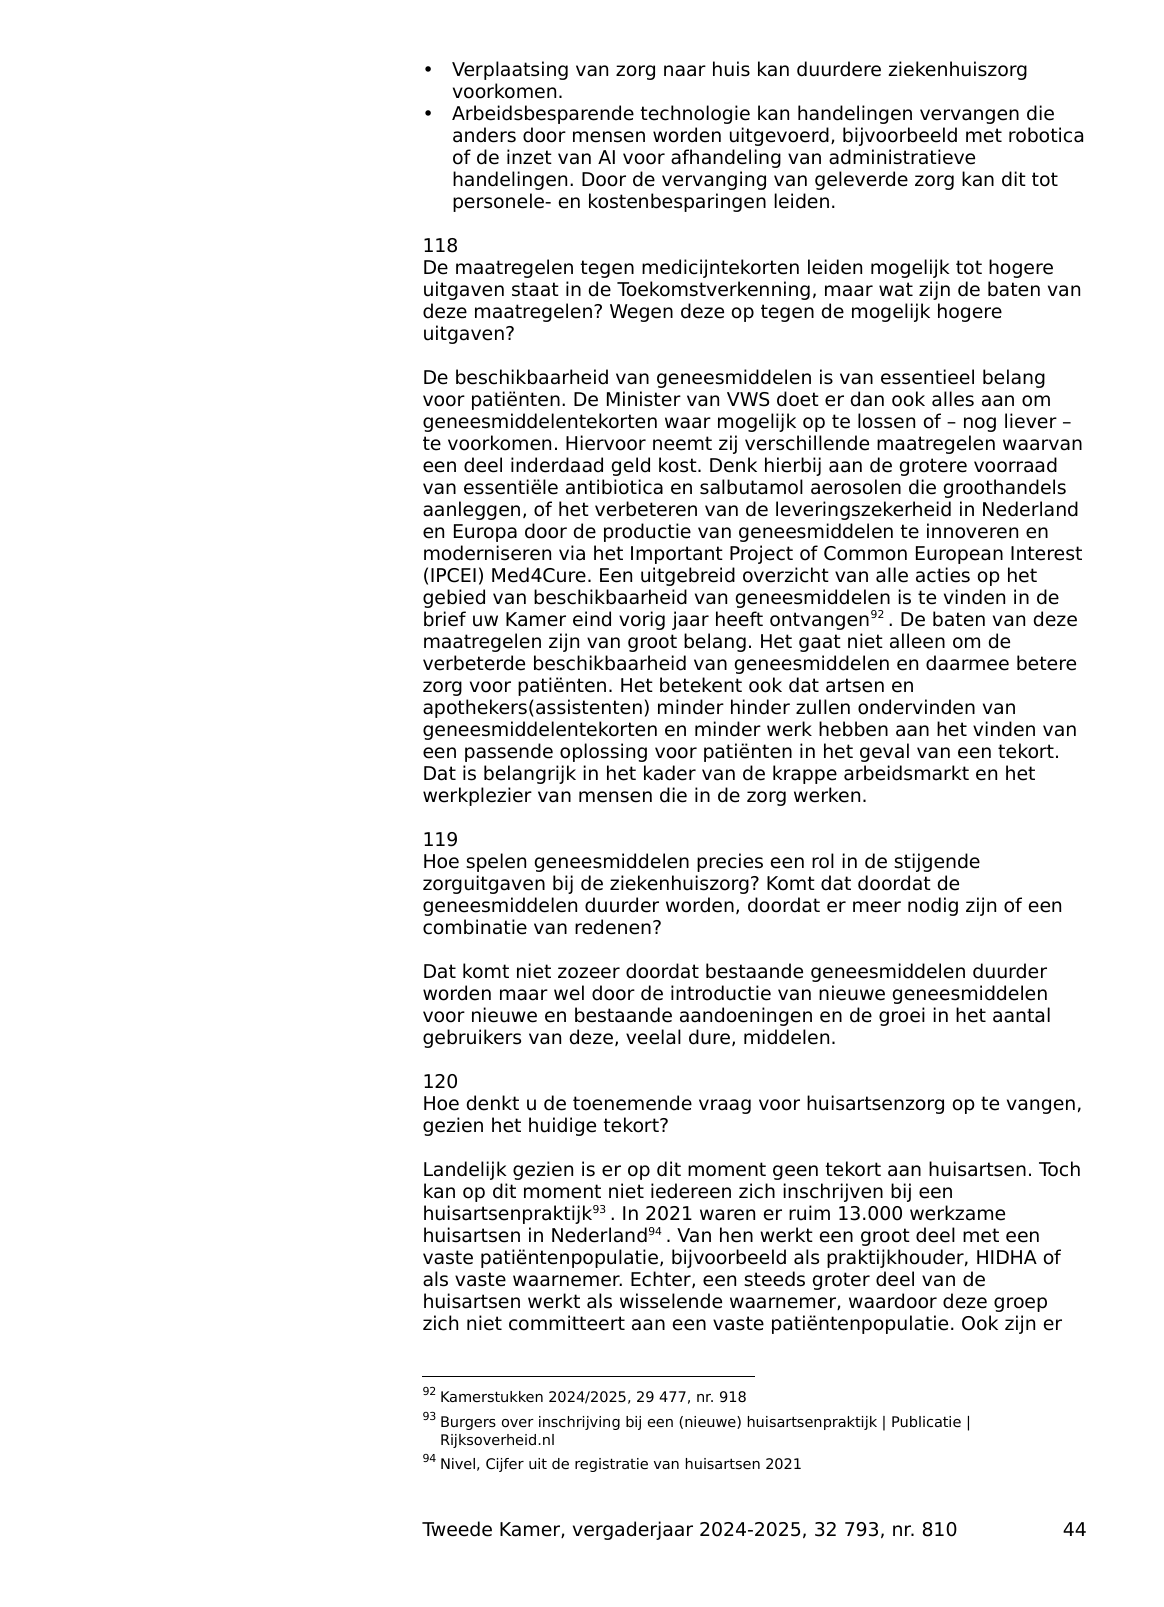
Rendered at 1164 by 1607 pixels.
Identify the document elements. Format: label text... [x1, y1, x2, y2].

text Hoe denkt u de toenemende vraag voor huisartsenzorg op te vangen, gezien het huidige tekort? [422, 1093, 1087, 1137]
text 120 [422, 1071, 1087, 1093]
text Burgers over inschrijving bij een (nieuwe) huisartsenpraktijk | Publicatie | Rijksoverheid.nl [422, 1410, 1087, 1449]
text Nivel, Cijfer uit de registratie van huisartsen 2021 [422, 1452, 1087, 1474]
text • Arbeidsbesparende technologie kan handelingen vervangen die anders door mensen worden uitgevoerd, bijvoorbeeld met robotica of de inzet van AI voor afhandeling van administratieve handelingen. Door de vervanging van geleverde zorg kan dit tot personele- en kostenbesparingen leiden. [422, 103, 1087, 213]
text De maatregelen tegen medicijntekorten leiden mogelijk tot hogere uitgaven staat in de Toekomstverkenning, maar wat zijn de baten van deze maatregelen? Wegen deze op tegen de mogelijk hogere uitgaven? [422, 257, 1087, 345]
text Landelijk gezien is er op dit moment geen tekort aan huisartsen. Toch kan op dit moment niet iedereen zich inschrijven bij een huisartsenpraktijk. In 2021 waren er ruim 13.000 werkzame huisartsen in Nederland. Van hen werkt een groot deel met een vaste patiëntenpopulatie, bijvoorbeeld als praktijkhouder, HIDHA of als vaste waarnemer. Echter, een steeds groter deel van de huisartsen werkt als wisselende waarnemer, waardoor deze groep zich niet committeert aan een vaste patiëntenpopulatie. Ook zijn er [422, 1159, 1087, 1335]
text Kamerstukken 2024/2025, 29 477, nr. 918 [422, 1385, 1087, 1407]
text 119 [422, 829, 1087, 851]
text Dat komt niet zozeer doordat bestaande geneesmiddelen duurder worden maar wel door de introductie van nieuwe geneesmiddelen voor nieuwe en bestaande aandoeningen en de groei in het aantal gebruikers van deze, veelal dure, middelen. [422, 961, 1087, 1049]
text Hoe spelen geneesmiddelen precies een rol in de stijgende zorguitgaven bij de ziekenhuiszorg? Komt dat doordat de geneesmiddelen duurder worden, doordat er meer nodig zijn of een combinatie van redenen? [422, 851, 1087, 939]
text • Verplaatsing van zorg naar huis kan duurdere ziekenhuiszorg voorkomen. [422, 59, 1087, 103]
text De beschikbaarheid van geneesmiddelen is van essentieel belang voor patiënten. De Minister van VWS doet er dan ook alles aan om geneesmiddelentekorten waar mogelijk op te lossen of – nog liever – te voorkomen. Hiervoor neemt zij verschillende maatregelen waarvan een deel inderdaad geld kost. Denk hierbij aan de grotere voorraad van essentiële antibiotica en salbutamol aerosolen die groothandels aanleggen, of het verbeteren van de leveringszekerheid in Nederland en Europa door de productie van geneesmiddelen te innoveren en moderniseren via het Important Project of Common European Interest (IPCEI) Med4Cure. Een uitgebreid overzicht van alle acties op het gebied van beschikbaarheid van geneesmiddelen is te vinden in de brief uw Kamer eind vorig jaar heeft ontvangen. De baten van deze maatregelen zijn van groot belang. Het gaat niet alleen om de verbeterde beschikbaarheid van geneesmiddelen en daarmee betere zorg voor patiënten. Het betekent ook dat artsen en apothekers(assistenten) minder hinder zullen ondervinden van geneesmiddelentekorten en minder werk hebben aan het vinden van een passende oplossing voor patiënten in het geval van een tekort. Dat is belangrijk in het kader van de krappe arbeidsmarkt en het werkplezier van mensen die in de zorg werken. [422, 367, 1087, 807]
text 118 [422, 235, 1087, 257]
